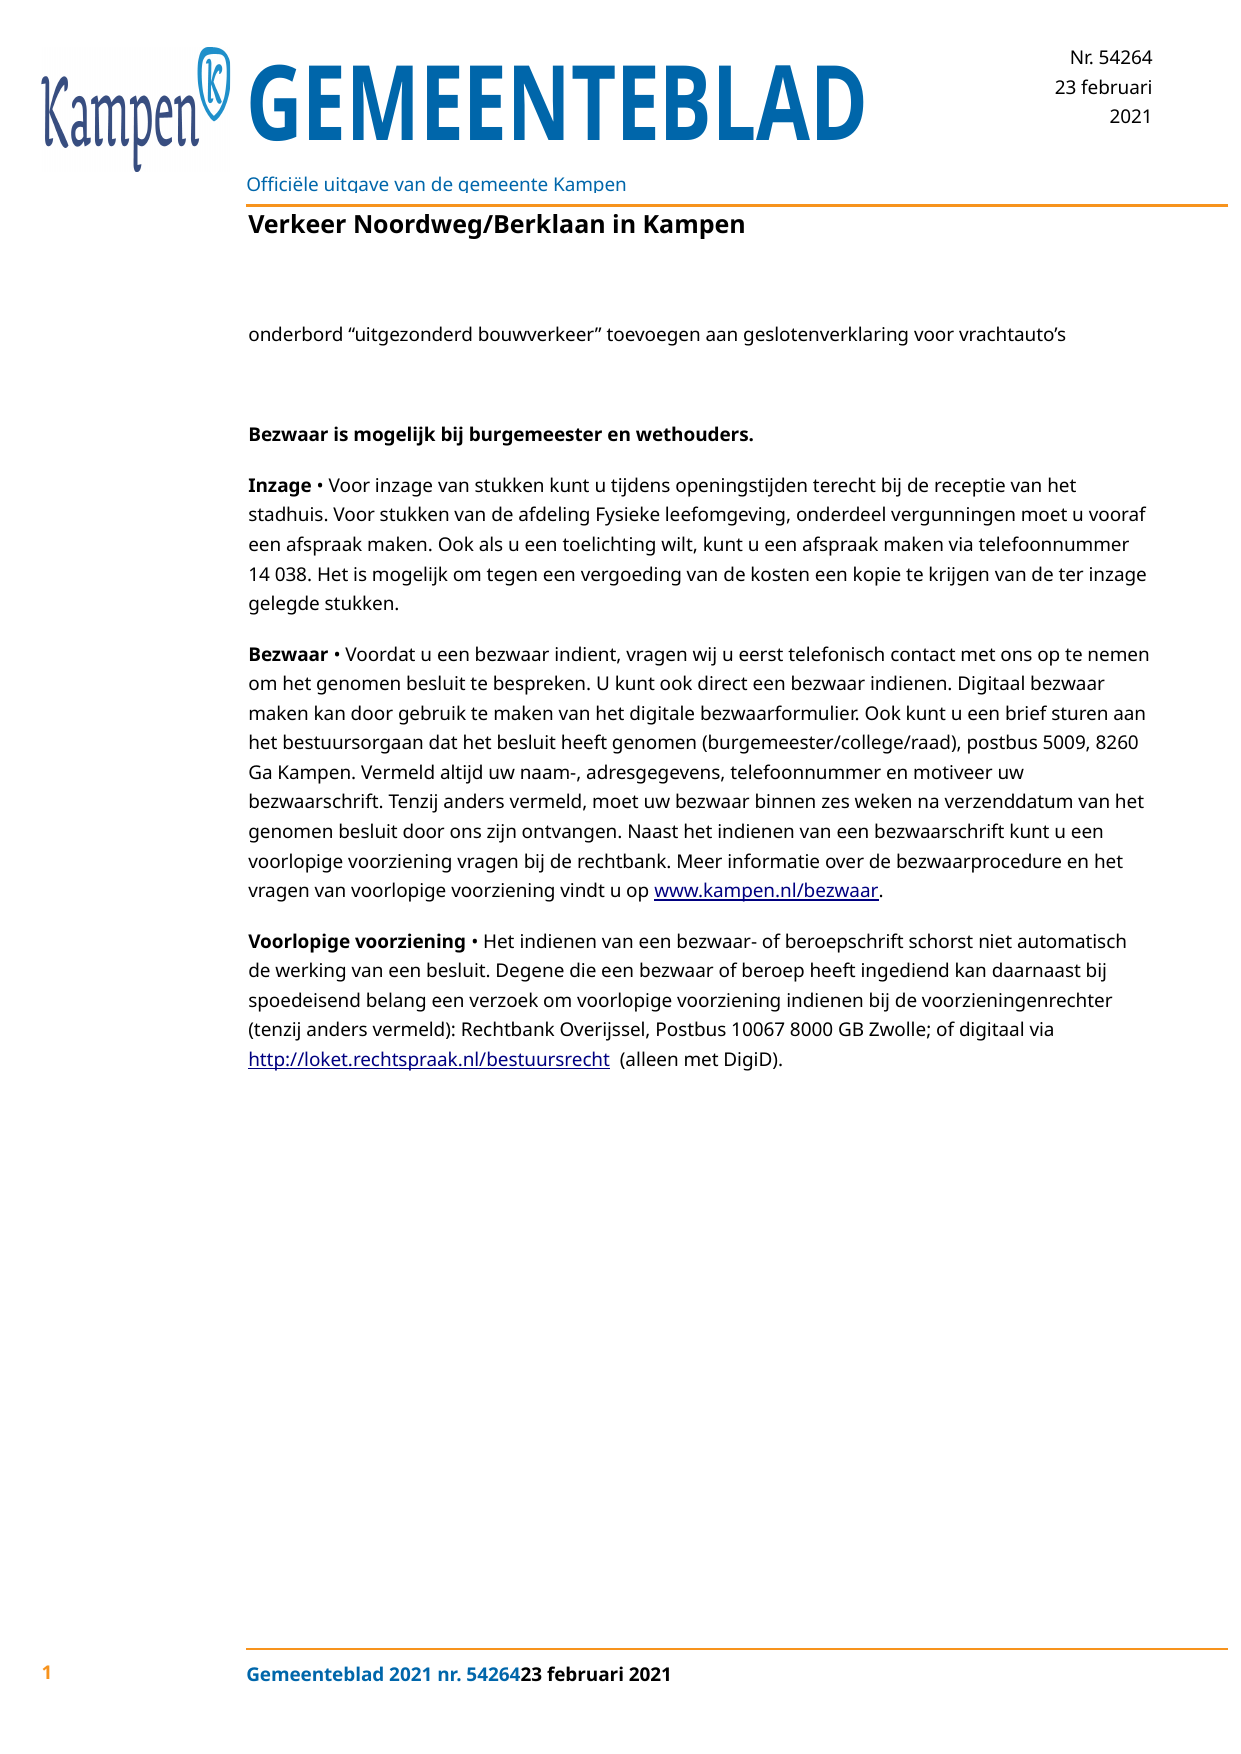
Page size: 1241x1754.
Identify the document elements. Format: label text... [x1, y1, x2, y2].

text Inzage • Voor inzage van stukken kunt u tijdens openingstijden terecht bij de receptie van het stadhuis. Voor stukken van de afdeling Fysieke leefomgeving, onderdeel vergunningen moet u vooraf een afspraak maken. Ook als u een toelichting wilt, kunt u een afspraak maken via telefoonnummer 14 038. Het is mogelijk om tegen een vergoeding van de kosten een kopie te krijgen van de ter inzage gelegde stukken. [248, 472, 1152, 616]
text Verkeer Noordweg/Berklaan in Kampen [248, 207, 1152, 241]
text Voorlopige voorziening • Het indienen van een bezwaar- of beroepschrift schorst niet automatisch de werking van een besluit. Degene die een bezwaar of beroep heeft ingediend kan daarnaast bij spoedeisend belang een verzoek om voorlopige voorziening indienen bij de voorzieningenrechter (tenzij anders vermeld): Rechtbank Overijssel, Postbus 10067 8000 GB Zwolle; of digitaal via http://loket.rechtspraak.nl/bestuursrecht (alleen met DigiD). [248, 928, 1152, 1072]
text Bezwaar is mogelijk bij burgemeester en wethouders. [248, 422, 1152, 447]
text onderbord “uitgezonderd bouwverkeer” toevoegen aan geslotenverklaring voor vrachtauto’s [248, 321, 1152, 346]
picture [41, 47, 231, 172]
text Bezwaar • Voordat u een bezwaar indient, vragen wij u eerst telefonisch contact met ons op te nemen om het genomen besluit te bespreken. U kunt ook direct een bezwaar indienen. Digitaal bezwaar maken kan door gebruik te maken van het digitale bezwaarformulier. Ook kunt u een brief sturen aan het bestuursorgaan dat het besluit heeft genomen (burgemeester/college/raad), postbus 5009, 8260 Ga Kampen. Vermeld altijd uw naam-, adresgegevens, telefoonnummer en motiveer uw bezwaarschrift. Tenzij anders vermeld, moet uw bezwaar binnen zes weken na verzenddatum van het genomen besluit door ons zijn ontvangen. Naast het indienen van een bezwaarschrift kunt u een voorlopige voorziening vragen bij de rechtbank. Meer informatie over de bezwaarprocedure en het vragen van voorlopige voorziening vindt u op www.kampen.nl/bezwaar. [248, 641, 1152, 903]
